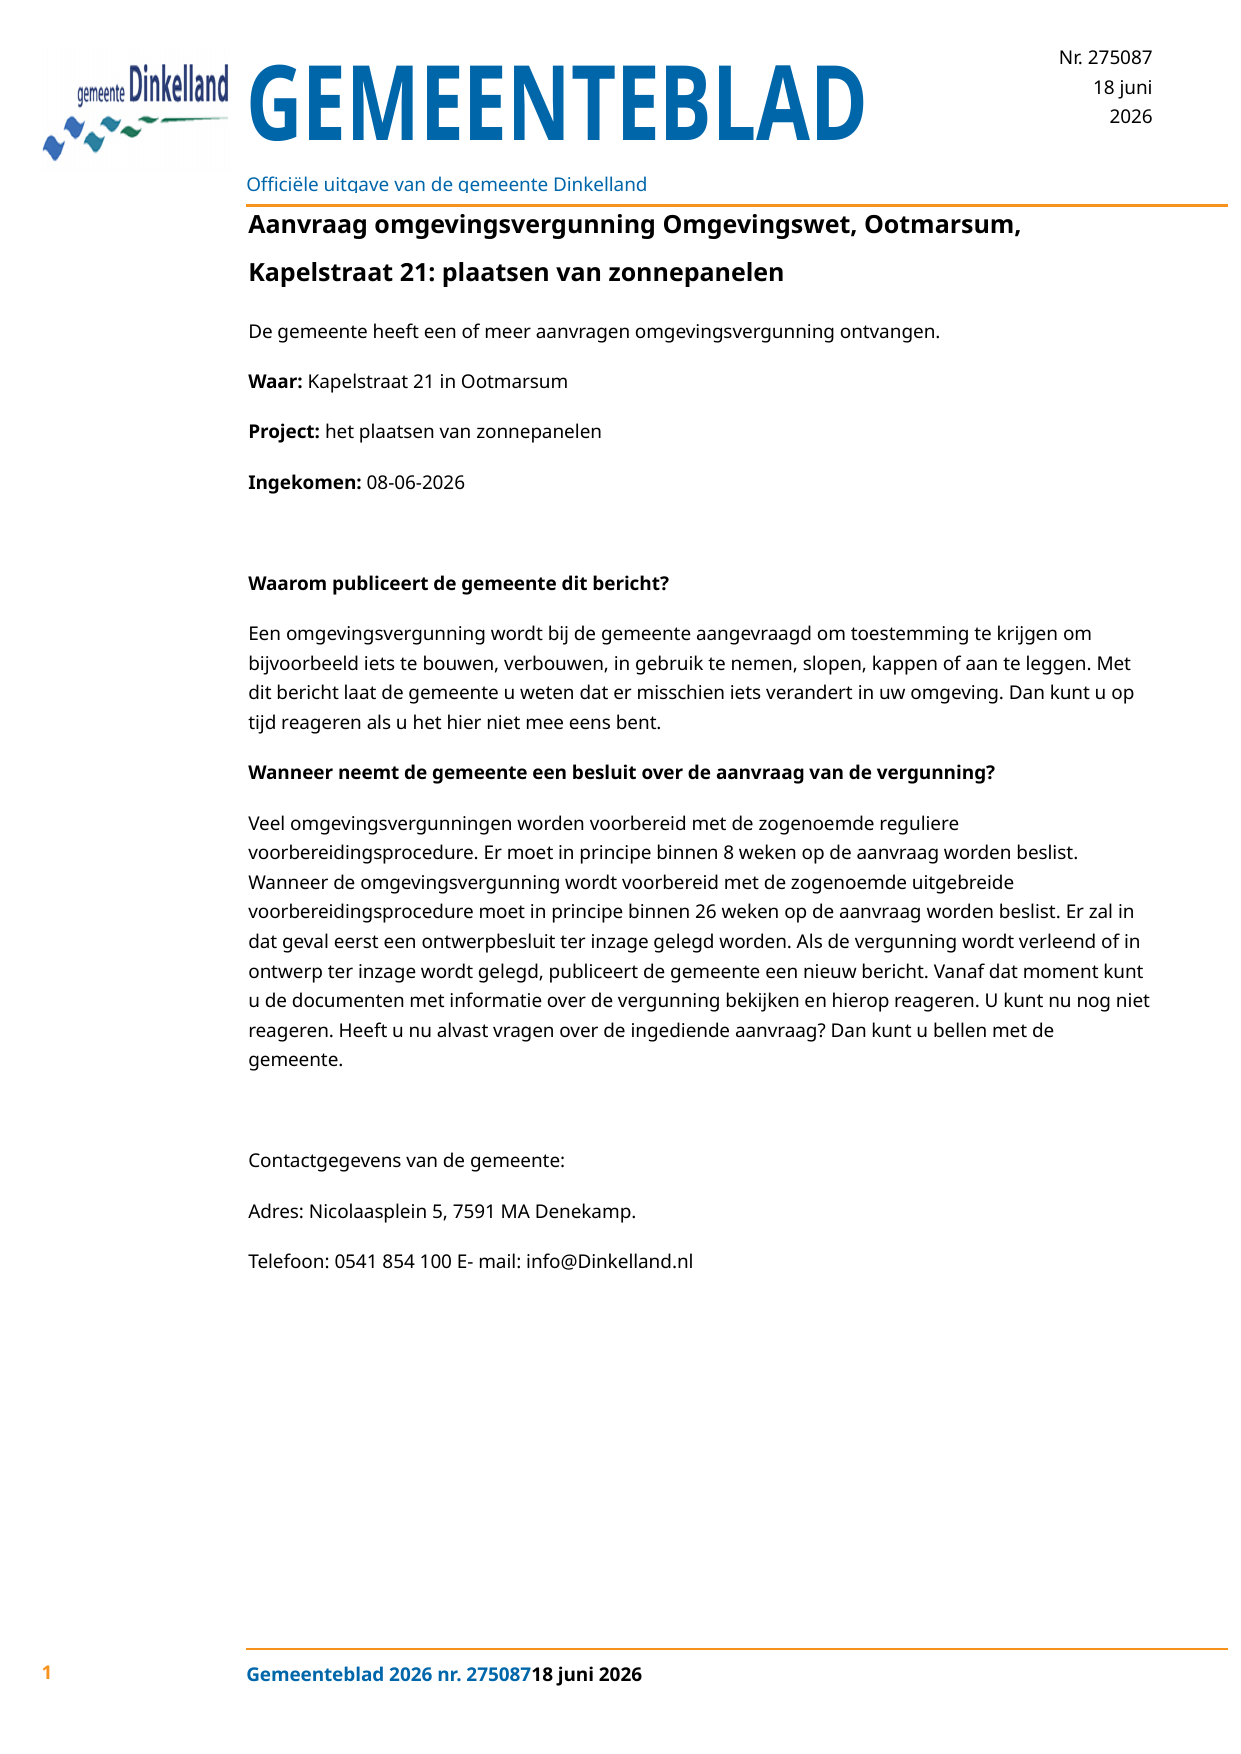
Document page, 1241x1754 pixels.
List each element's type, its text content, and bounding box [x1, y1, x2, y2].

text Ingekomen: 08-06-2026 [248, 469, 1152, 495]
text Waar: Kapelstraat 21 in Ootmarsum [248, 368, 1152, 394]
text Contactgegevens van de gemeente: [248, 1147, 1152, 1173]
text Project: het plaatsen van zonnepanelen [248, 419, 1152, 444]
picture [41, 47, 231, 172]
text Wanneer neemt de gemeente een besluit over de aanvraag van de vergunning? [248, 759, 1152, 785]
text Aanvraag omgevingsvergunning Omgevingswet, Ootmarsum, Kapelstraat 21: plaatsen van zonnepanelen [248, 207, 1152, 288]
text Adres: Nicolaasplein 5, 7591 MA Denekamp. [248, 1198, 1152, 1224]
text De gemeente heeft een of meer aanvragen omgevingsvergunning ontvangen. [248, 318, 1152, 344]
text Veel omgevingsvergunningen worden voorbereid met de zogenoemde reguliere voorbereidingsprocedure. Er moet in principe binnen 8 weken op de aanvraag worden beslist. Wanneer de omgevingsvergunning wordt voorbereid met de zogenoemde uitgebreide voorbereidingsprocedure moet in principe binnen 26 weken op de aanvraag worden beslist. Er zal in dat geval eerst een ontwerpbesluit ter inzage gelegd worden. Als de vergunning wordt verleend of in ontwerp ter inzage wordt gelegd, publiceert de gemeente een nieuw bericht. Vanaf dat moment kunt u de documenten met informatie over de vergunning bekijken en hierop reageren. U kunt nu nog niet reageren. Heeft u nu alvast vragen over de ingediende aanvraag? Dan kunt u bellen met de gemeente. [248, 810, 1152, 1072]
text Een omgevingsvergunning wordt bij de gemeente aangevraagd om toestemming te krijgen om bijvoorbeeld iets te bouwen, verbouwen, in gebruik te nemen, slopen, kappen of aan te leggen. Met dit bericht laat de gemeente u weten dat er misschien iets verandert in uw omgeving. Dan kunt u op tijd reageren als u het hier niet mee eens bent. [248, 620, 1152, 735]
text Waarom publiceert de gemeente dit bericht? [248, 570, 1152, 596]
text Telefoon: 0541 854 100 E- mail: info@Dinkelland.nl [248, 1248, 1152, 1274]
